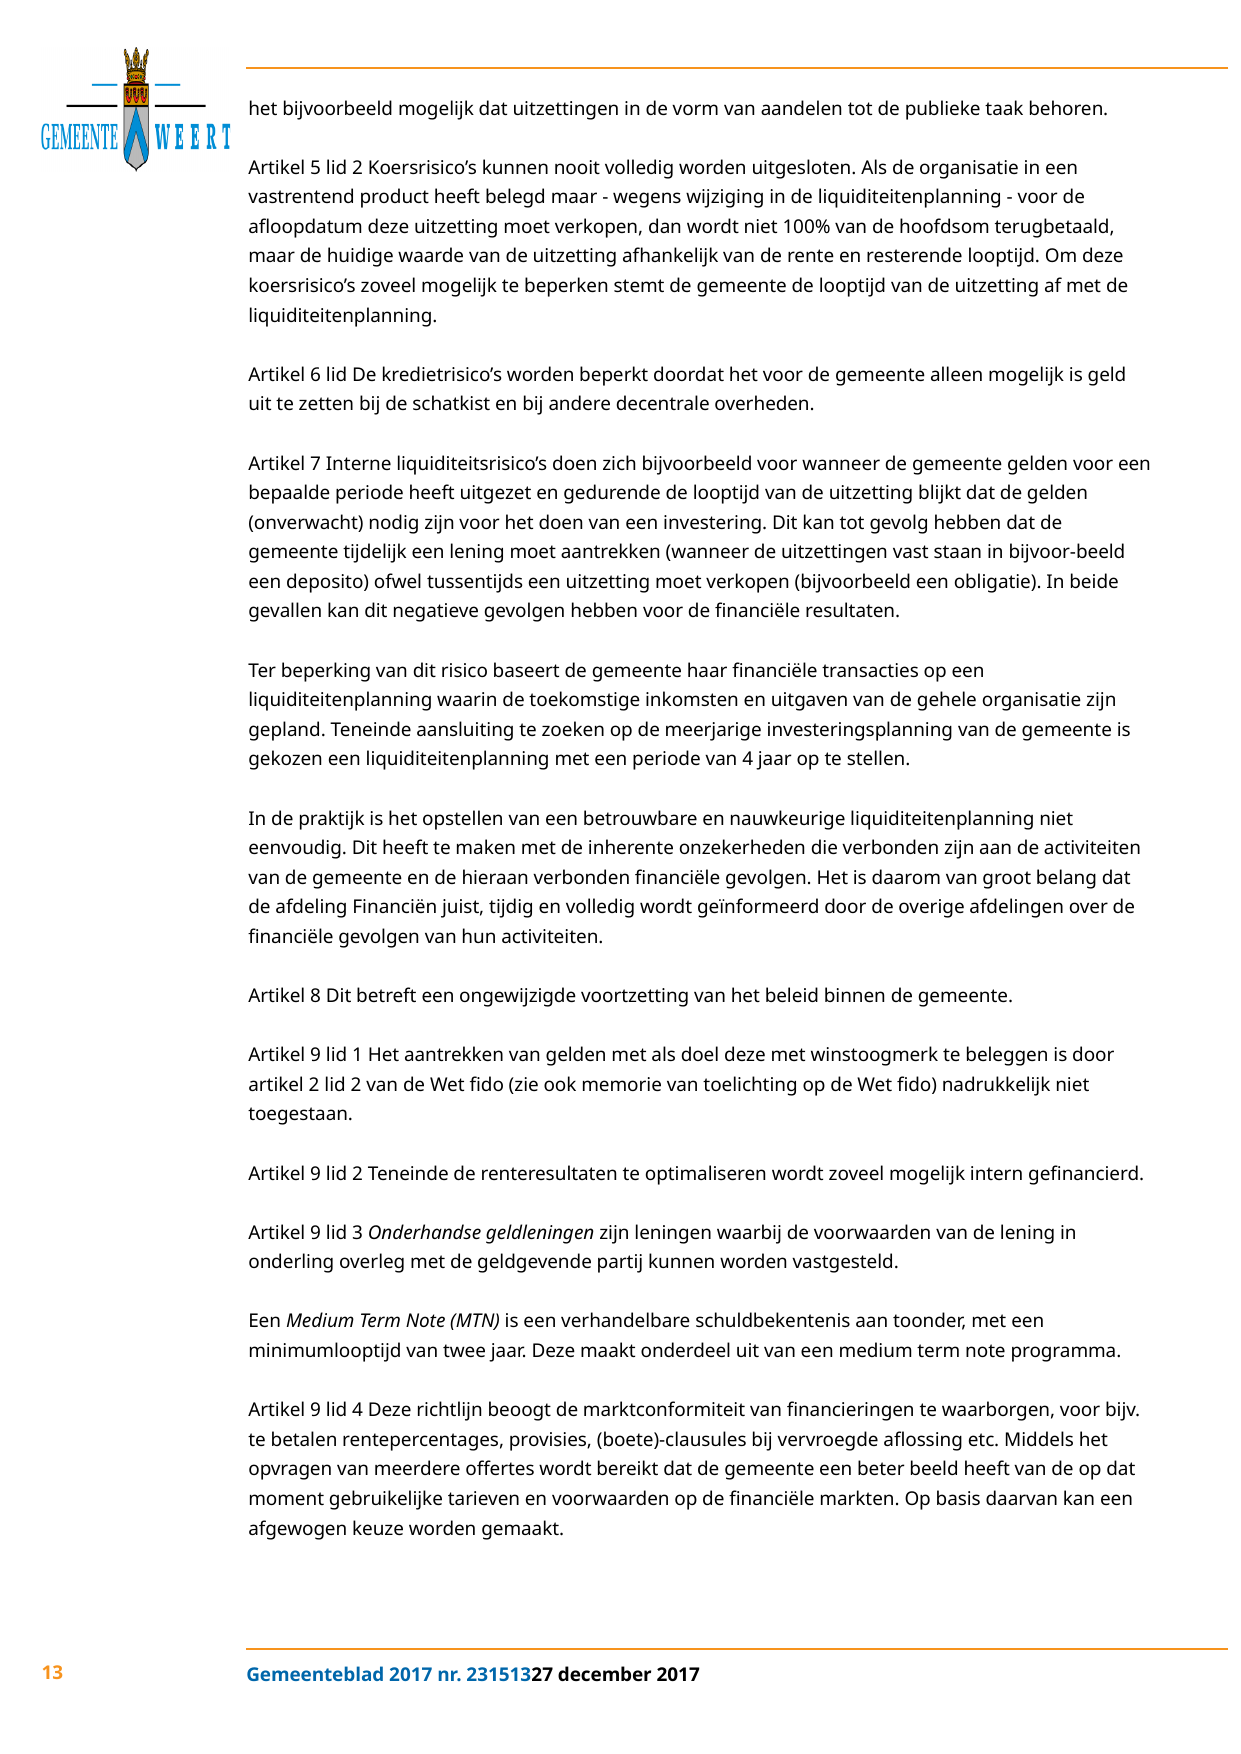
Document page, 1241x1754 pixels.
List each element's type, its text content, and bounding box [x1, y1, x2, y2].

text Een Medium Term Note (MTN) is een verhandelbare schuldbekentenis aan toonder, met een minimumlooptijd van twee jaar. Deze maakt onderdeel uit van een medium term note programma. [248, 1308, 1152, 1363]
text Artikel 9 lid 1 Het aantrekken van gelden met als doel deze met winstoogmerk te beleggen is door artikel 2 lid 2 van de Wet fido (zie ook memorie van toelichting op de Wet fido) nadrukkelijk niet toegestaan. [248, 1041, 1152, 1126]
text Artikel 6 lid De kredietrisico’s worden beperkt doordat het voor de gemeente alleen mogelijk is geld uit te zetten bij de schatkist en bij andere decentrale overheden. [248, 361, 1152, 416]
text het bijvoorbeeld mogelijk dat uitzettingen in de vorm van aandelen tot de publieke taak behoren. [248, 95, 1152, 121]
text Artikel 9 lid 3 Onderhandse geldleningen zijn leningen waarbij de voorwaarden van de lening in onderling overleg met de geldgevende partij kunnen worden vastgesteld. [248, 1219, 1152, 1274]
text Artikel 9 lid 2 Teneinde de renteresultaten te optimaliseren wordt zoveel mogelijk intern gefinancierd. [248, 1160, 1152, 1186]
text Artikel 8 Dit betreft een ongewijzigde voortzetting van het beleid binnen de gemeente. [248, 982, 1152, 1008]
text Ter beperking van dit risico baseert de gemeente haar financiële transacties op een liquiditeitenplanning waarin de toekomstige inkomsten en uitgaven van de gehele organisatie zijn gepland. Teneinde aansluiting te zoeken op de meerjarige investeringsplanning van de gemeente is gekozen een liquiditeitenplanning met een periode van 4 jaar op te stellen. [248, 657, 1152, 771]
text Artikel 9 lid 4 Deze richtlijn beoogt de marktconformiteit van financieringen te waarborgen, voor bijv. te betalen rentepercentages, provisies, (boete)-clausules bij vervroegde aflossing etc. Middels het opvragen van meerdere offertes wordt bereikt dat de gemeente een beter beeld heeft van de op dat moment gebruikelijke tarieven en voorwaarden op de financiële markten. Op basis daarvan kan een afgewogen keuze worden gemaakt. [248, 1396, 1152, 1541]
picture [41, 47, 231, 172]
text Artikel 5 lid 2 Koersrisico’s kunnen nooit volledig worden uitgesloten. Als de organisatie in een vastrentend product heeft belegd maar - wegens wijziging in de liquiditeitenplanning - voor de afloopdatum deze uitzetting moet verkopen, dan wordt niet 100% van de hoofdsom terugbetaald, maar de huidige waarde van de uitzetting afhankelijk van de rente en resterende looptijd. Om deze koersrisico’s zoveel mogelijk te beperken stemt de gemeente de looptijd van de uitzetting af met de liquiditeitenplanning. [248, 154, 1152, 328]
text Artikel 7 Interne liquiditeitsrisico’s doen zich bijvoorbeeld voor wanneer de gemeente gelden voor een bepaalde periode heeft uitgezet en gedurende de looptijd van de uitzetting blijkt dat de gelden (onverwacht) nodig zijn voor het doen van een investering. Dit kan tot gevolg hebben dat de gemeente tijdelijk een lening moet aantrekken (wanneer de uitzettingen vast staan in bijvoor-beeld een deposito) ofwel tussentijds een uitzetting moet verkopen (bijvoorbeeld een obligatie). In beide gevallen kan dit negatieve gevolgen hebben voor de financiële resultaten. [248, 450, 1152, 623]
text In de praktijk is het opstellen van een betrouwbare en nauwkeurige liquiditeitenplanning niet eenvoudig. Dit heeft te maken met de inherente onzekerheden die verbonden zijn aan de activiteiten van de gemeente en de hieraan verbonden financiële gevolgen. Het is daarom van groot belang dat de afdeling Financiën juist, tijdig en volledig wordt geïnformeerd door de overige afdelingen over de financiële gevolgen van hun activiteiten. [248, 805, 1152, 949]
